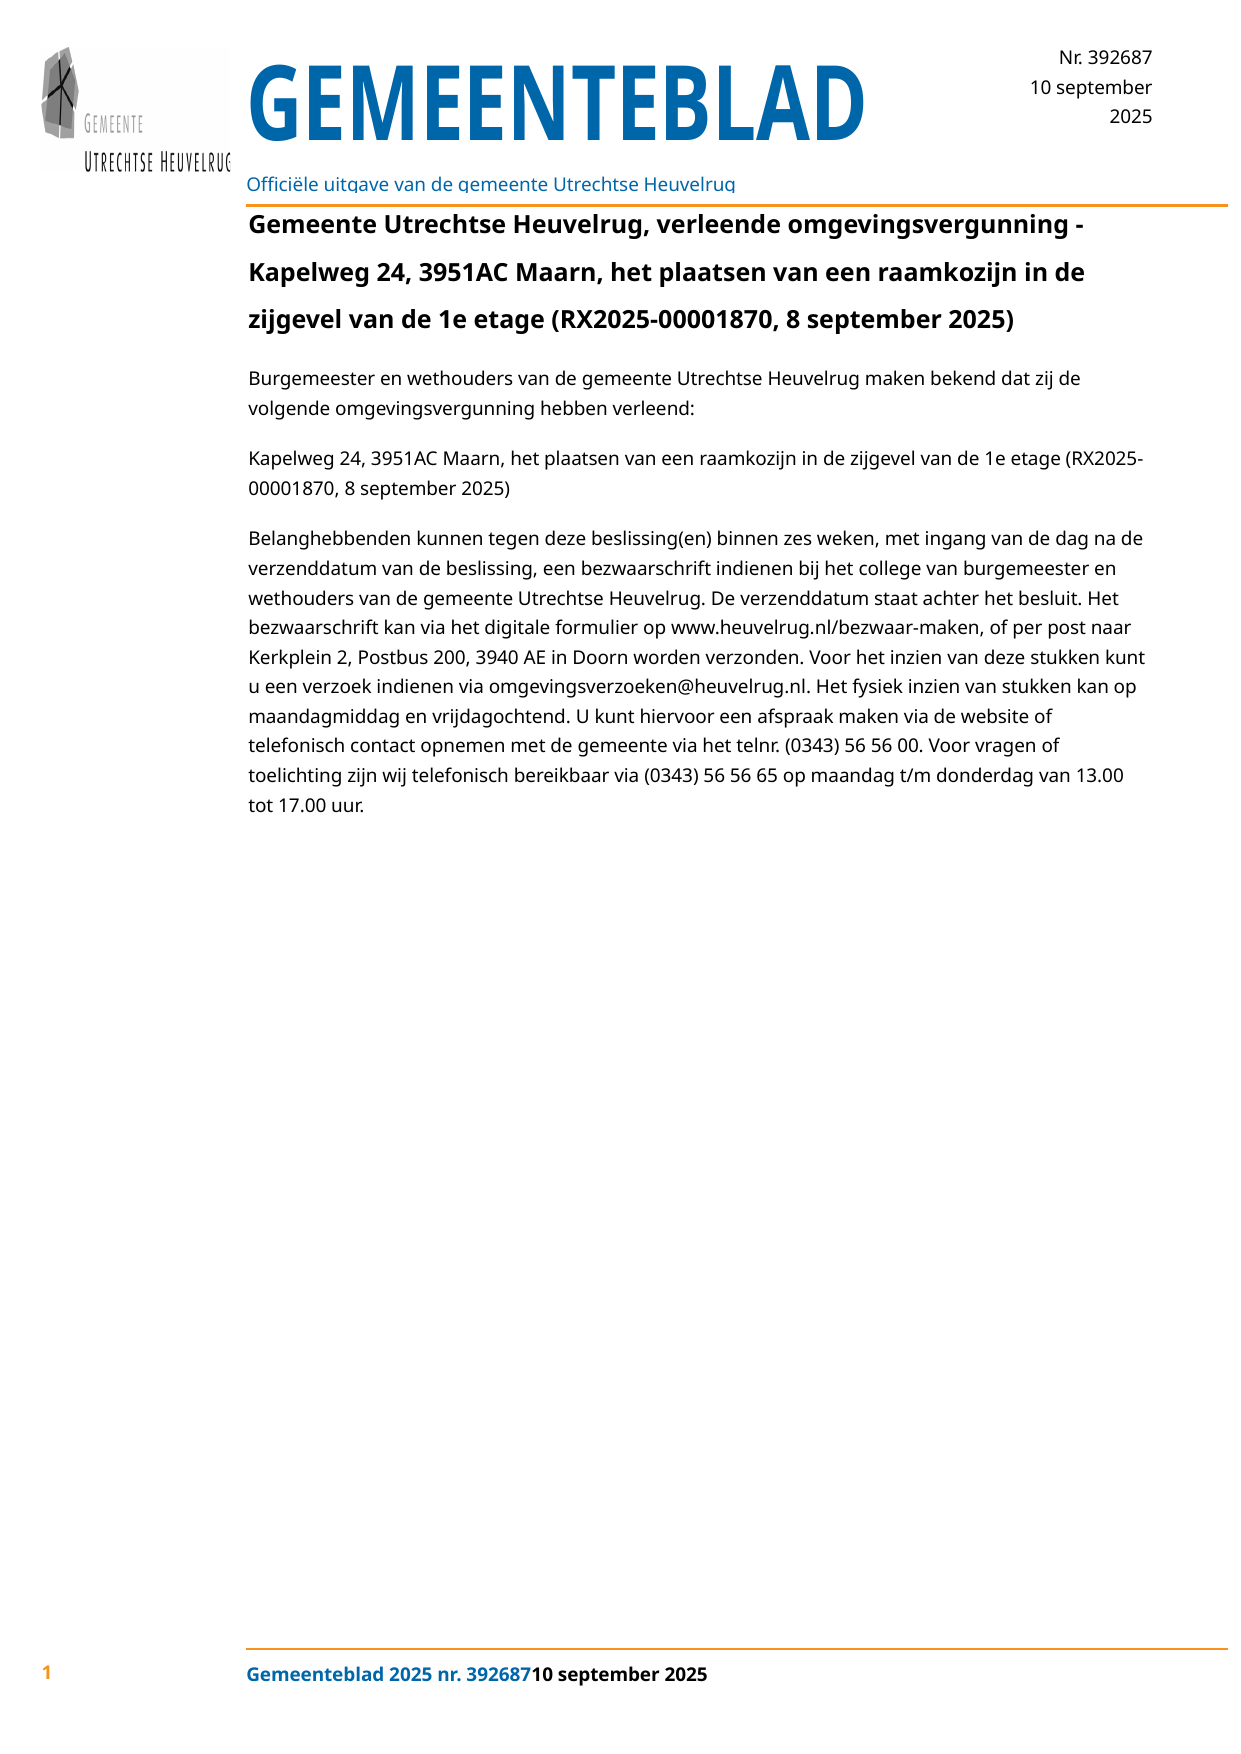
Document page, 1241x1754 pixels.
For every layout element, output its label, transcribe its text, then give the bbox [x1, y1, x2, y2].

text Burgemeester en wethouders van de gemeente Utrechtse Heuvelrug maken bekend dat zij de volgende omgevingsvergunning hebben verleend: [248, 366, 1152, 421]
text Belanghebbenden kunnen tegen deze beslissing(en) binnen zes weken, met ingang van de dag na de verzenddatum van de beslissing, een bezwaarschrift indienen bij het college van burgemeester en wethouders van de gemeente Utrechtse Heuvelrug. De verzenddatum staat achter het besluit. Het bezwaarschrift kan via het digitale formulier op www.heuvelrug.nl/bezwaar-maken, of per post naar Kerkplein 2, Postbus 200, 3940 AE in Doorn worden verzonden. Voor het inzien van deze stukken kunt u een verzoek indienen via omgevingsverzoeken@heuvelrug.nl. Het fysiek inzien van stukken kan op maandagmiddag en vrijdagochtend. U kunt hiervoor een afspraak maken via de website of telefonisch contact opnemen met de gemeente via het telnr. (0343) 56 56 00. Voor vragen of toelichting zijn wij telefonisch bereikbaar via (0343) 56 56 65 op maandag t/m donderdag van 13.00 tot 17.00 uur. [248, 526, 1152, 817]
text Gemeente Utrechtse Heuvelrug, verleende omgevingsvergunning - Kapelweg 24, 3951AC Maarn, het plaatsen van een raamkozijn in de zijgevel van de 1e etage (RX2025-00001870, 8 september 2025) [248, 207, 1152, 336]
picture [41, 47, 231, 172]
text Kapelweg 24, 3951AC Maarn, het plaatsen van een raamkozijn in de zijgevel van de 1e etage (RX2025-00001870, 8 september 2025) [248, 446, 1152, 501]
